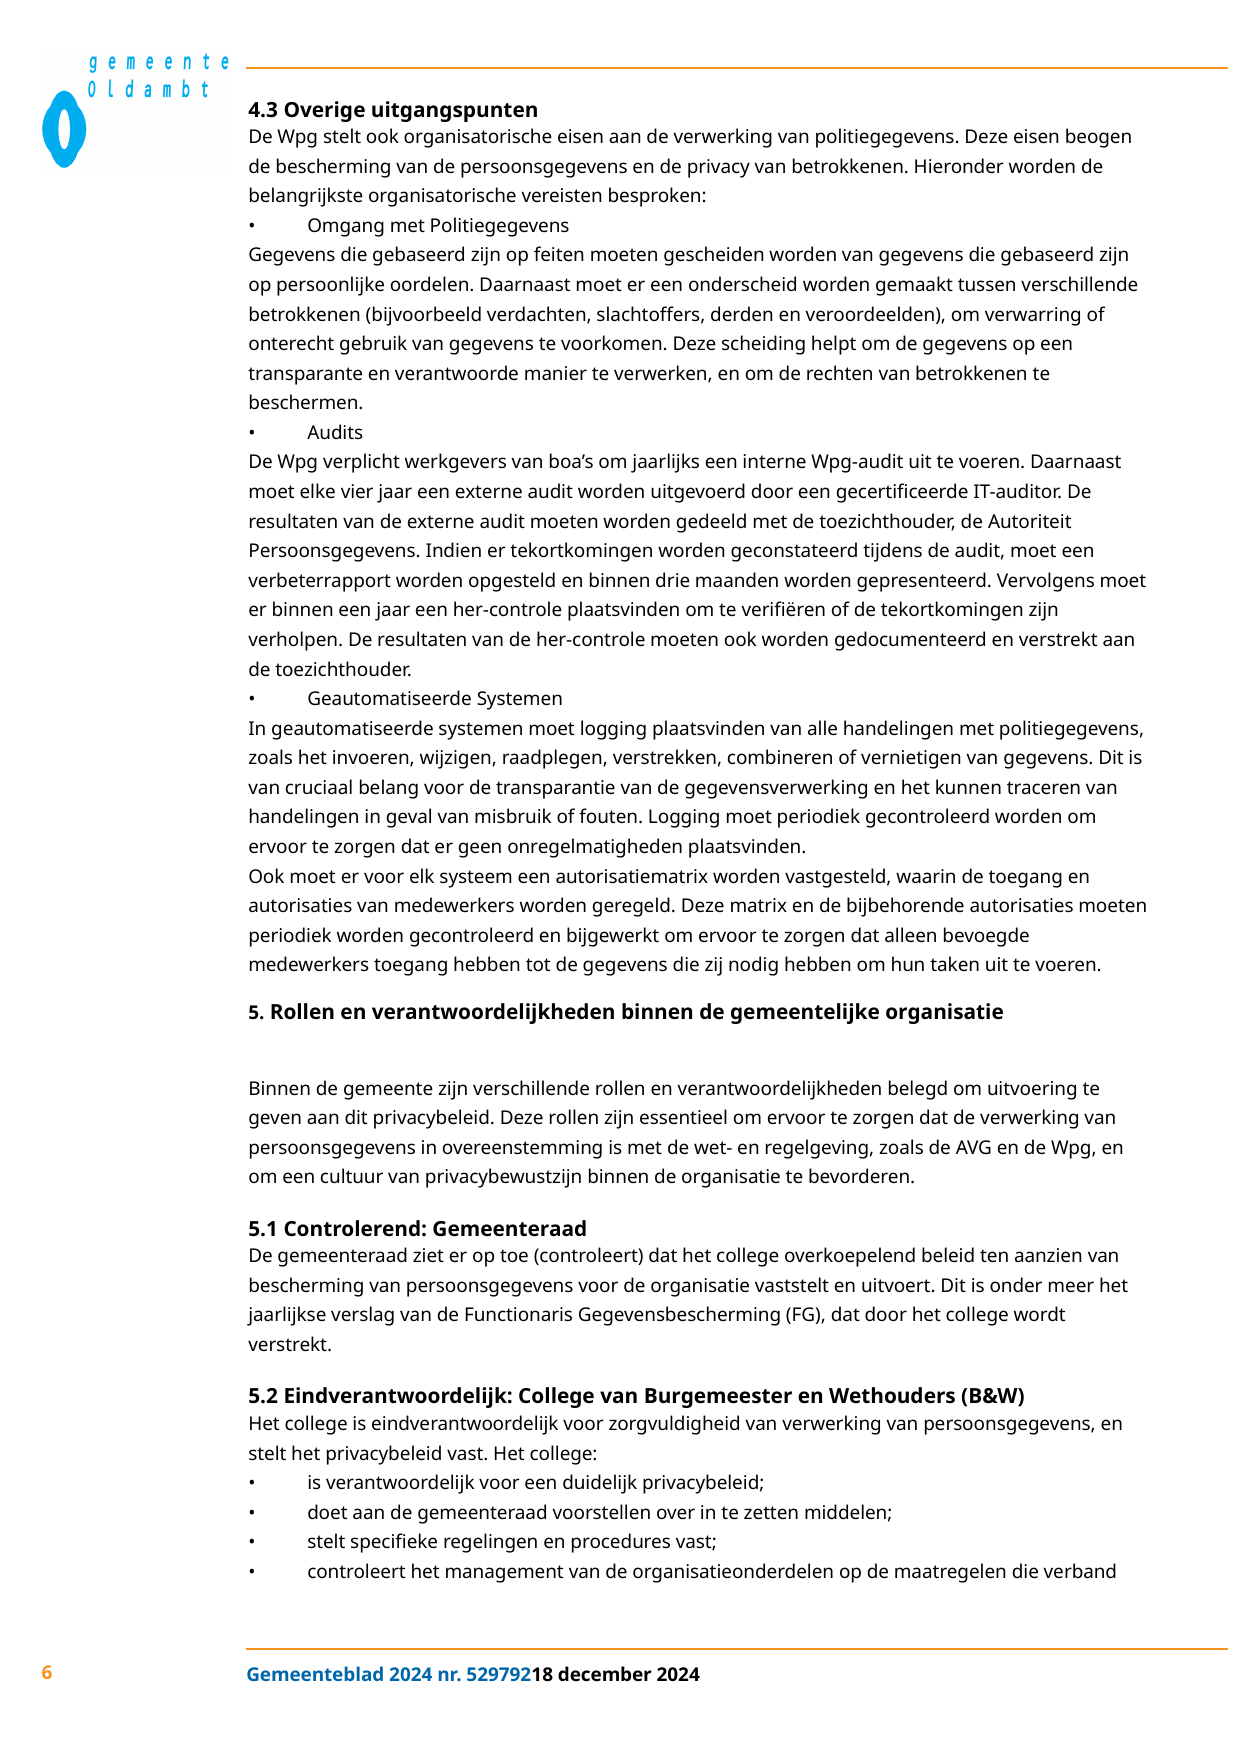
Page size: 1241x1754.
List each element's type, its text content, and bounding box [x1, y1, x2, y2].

text 5. Rollen en verantwoordelijkheden binnen de gemeentelijke organisatie [248, 997, 1152, 1026]
text 5.2 Eindverantwoordelijk: College van Burgemeester en Wethouders (B&W) [248, 1382, 1152, 1410]
list controleert het management van de organisatieonderdelen op de maatregelen die verband [248, 1558, 1152, 1584]
text De gemeenteraad ziet er op toe (controleert) dat het college overkoepelend beleid ten aanzien van bescherming van persoonsgegevens voor de organisatie vaststelt en uitvoert. Dit is onder meer het jaarlijkse verslag van de Functionaris Gegevensbescherming (FG), dat door het college wordt verstrekt. [248, 1242, 1152, 1357]
list Geautomatiseerde Systemen [248, 685, 1152, 711]
list stelt specifieke regelingen en procedures vast; [248, 1528, 1152, 1554]
text In geautomatiseerde systemen moet logging plaatsvinden van alle handelingen met politiegegevens, zoals het invoeren, wijzigen, raadplegen, verstrekken, combineren of vernietigen van gegevens. Dit is van cruciaal belang voor de transparantie van de gegevensverwerking en het kunnen traceren van handelingen in geval van misbruik of fouten. Logging moet periodiek gecontroleerd worden om ervoor te zorgen dat er geen onregelmatigheden plaatsvinden. [248, 715, 1152, 859]
text 5.1 Controlerend: Gemeenteraad [248, 1214, 1152, 1242]
list doet aan de gemeenteraad voorstellen over in te zetten middelen; [248, 1499, 1152, 1524]
text De Wpg stelt ook organisatorische eisen aan de verwerking van politiegegevens. Deze eisen beogen de bescherming van de persoonsgegevens en de privacy van betrokkenen. Hieronder worden de belangrijkste organisatorische vereisten besproken: [248, 123, 1152, 208]
text 4.3 Overige uitgangspunten [248, 95, 1152, 123]
list is verantwoordelijk voor een duidelijk privacybeleid; [248, 1469, 1152, 1495]
list Audits [248, 419, 1152, 445]
text De Wpg verplicht werkgevers van boa’s om jaarlijks een interne Wpg-audit uit te voeren. Daarnaast moet elke vier jaar een externe audit worden uitgevoerd door een gecertificeerde IT-auditor. De resultaten van de externe audit moeten worden gedeeld met de toezichthouder, de Autoriteit Persoonsgegevens. Indien er tekortkomingen worden geconstateerd tijdens de audit, moet een verbeterrapport worden opgesteld en binnen drie maanden worden gepresenteerd. Vervolgens moet er binnen een jaar een her-controle plaatsvinden om te verifiëren of de tekortkomingen zijn verholpen. De resultaten van de her-controle moeten ook worden gedocumenteerd en verstrekt aan de toezichthouder. [248, 449, 1152, 681]
text Gegevens die gebaseerd zijn op feiten moeten gescheiden worden van gegevens die gebaseerd zijn op persoonlijke oordelen. Daarnaast moet er een onderscheid worden gemaakt tussen verschillende betrokkenen (bijvoorbeeld verdachten, slachtoffers, derden en veroordeelden), om verwarring of onterecht gebruik van gegevens te voorkomen. Deze scheiding helpt om de gegevens op een transparante en verantwoorde manier te verwerken, en om de rechten van betrokkenen te beschermen. [248, 242, 1152, 415]
text Ook moet er voor elk systeem een autorisatiematrix worden vastgesteld, waarin de toegang en autorisaties van medewerkers worden geregeld. Deze matrix en de bijbehorende autorisaties moeten periodiek worden gecontroleerd en bijgewerkt om ervoor te zorgen dat alleen bevoegde medewerkers toegang hebben tot de gegevens die zij nodig hebben om hun taken uit te voeren. [248, 863, 1152, 977]
list Omgang met Politiegegevens [248, 212, 1152, 238]
text Binnen de gemeente zijn verschillende rollen en verantwoordelijkheden belegd om uitvoering te geven aan dit privacybeleid. Deze rollen zijn essentieel om ervoor te zorgen dat de verwerking van persoonsgegevens in overeenstemming is met de wet- en regelgeving, zoals de AVG en de Wpg, en om een cultuur van privacybewustzijn binnen de organisatie te bevorderen. [248, 1075, 1152, 1189]
picture [41, 47, 231, 172]
text Het college is eindverantwoordelijk voor zorgvuldigheid van verwerking van persoonsgegevens, en stelt het privacybeleid vast. Het college: [248, 1410, 1152, 1465]
